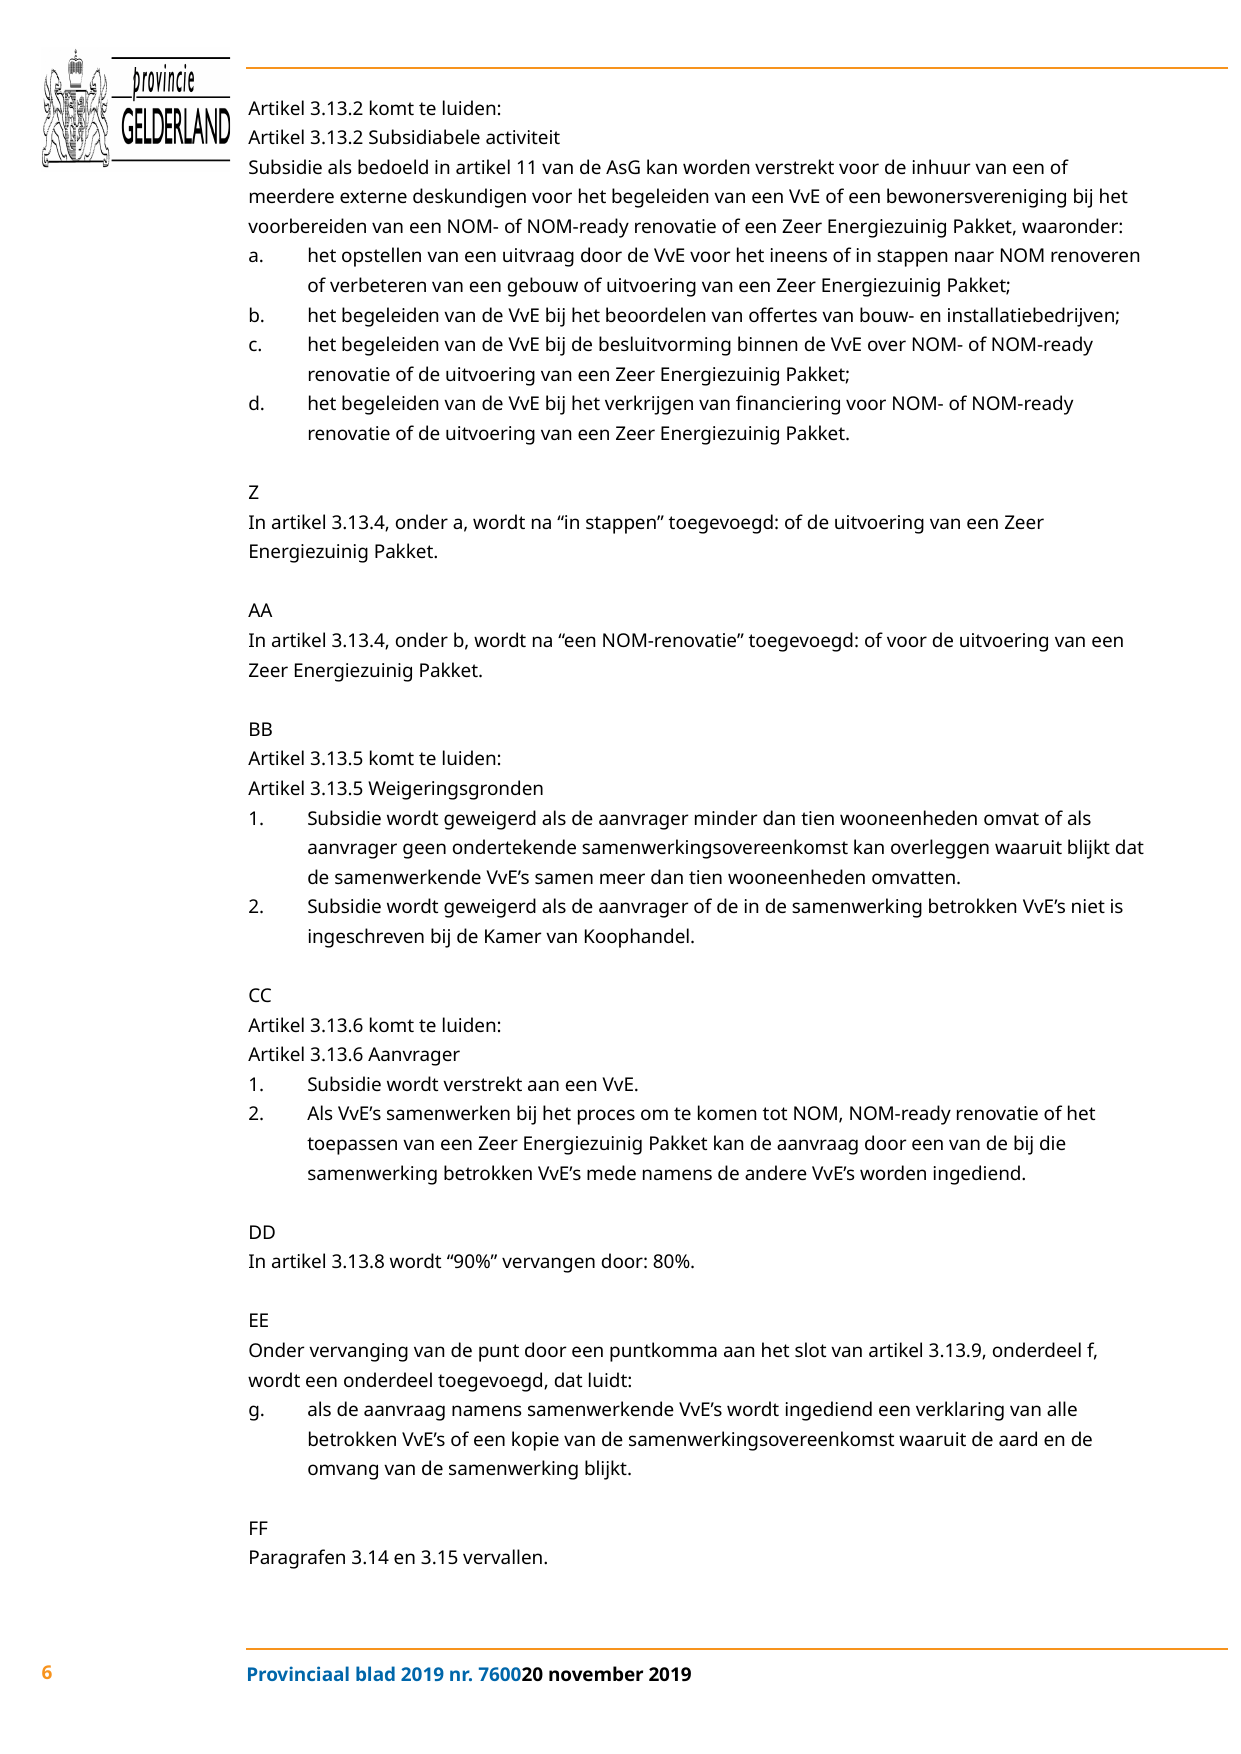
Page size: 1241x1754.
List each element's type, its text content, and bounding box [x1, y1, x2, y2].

picture [41, 47, 231, 172]
list het begeleiden van de VvE bij het beoordelen van offertes van bouw- en installatiebedrijven; [248, 302, 1152, 328]
text Artikel 3.13.6 Aanvrager [248, 1041, 1152, 1067]
text Artikel 3.13.5 komt te luiden: [248, 746, 1152, 771]
text AA [248, 598, 1152, 623]
text Artikel 3.13.2 Subsidiabele activiteit [248, 124, 1152, 150]
list Subsidie wordt geweigerd als de aanvrager minder dan tien wooneenheden omvat of als aanvrager geen ondertekende samenwerkingsovereenkomst kan overleggen waaruit blijkt dat de samenwerkende VvE’s samen meer dan tien wooneenheden omvatten. [248, 805, 1152, 890]
list als de aanvraag namens samenwerkende VvE’s wordt ingediend een verklaring van alle betrokken VvE’s of een kopie van de samenwerkingsovereenkomst waaruit de aard en de omvang van de samenwerking blijkt. [248, 1396, 1152, 1481]
text CC [248, 982, 1152, 1008]
list Subsidie wordt verstrekt aan een VvE. [248, 1071, 1152, 1097]
text EE [248, 1308, 1152, 1333]
text Artikel 3.13.2 komt te luiden: [248, 95, 1152, 121]
text DD [248, 1219, 1152, 1245]
list Subsidie wordt geweigerd als de aanvrager of de in de samenwerking betrokken VvE’s niet is ingeschreven bij de Kamer van Koophandel. [248, 893, 1152, 949]
text Z [248, 479, 1152, 505]
list het begeleiden van de VvE bij het verkrijgen van financiering voor NOM- of NOM-ready renovatie of de uitvoering van een Zeer Energiezuinig Pakket. [248, 391, 1152, 446]
text In artikel 3.13.4, onder a, wordt na “in stappen” toegevoegd: of de uitvoering van een Zeer Energiezuinig Pakket. [248, 509, 1152, 564]
list het begeleiden van de VvE bij de besluitvorming binnen de VvE over NOM- of NOM-ready renovatie of de uitvoering van een Zeer Energiezuinig Pakket; [248, 331, 1152, 387]
list Als VvE’s samenwerken bij het proces om te komen tot NOM, NOM-ready renovatie of het toepassen van een Zeer Energiezuinig Pakket kan de aanvraag door een van de bij die samenwerking betrokken VvE’s mede namens de andere VvE’s worden ingediend. [248, 1101, 1152, 1186]
text FF [248, 1515, 1152, 1541]
text In artikel 3.13.4, onder b, wordt na “een NOM-renovatie” toegevoegd: of voor de uitvoering van een Zeer Energiezuinig Pakket. [248, 627, 1152, 683]
text Onder vervanging van de punt door een puntkomma aan het slot van artikel 3.13.9, onderdeel f, wordt een onderdeel toegevoegd, dat luidt: [248, 1337, 1152, 1393]
text In artikel 3.13.8 wordt “90%” vervangen door: 80%. [248, 1248, 1152, 1274]
text Paragrafen 3.14 en 3.15 vervallen. [248, 1544, 1152, 1570]
list het opstellen van een uitvraag door de VvE voor het ineens of in stappen naar NOM renoveren of verbeteren van een gebouw of uitvoering van een Zeer Energiezuinig Pakket; [248, 243, 1152, 298]
text Artikel 3.13.6 komt te luiden: [248, 1012, 1152, 1038]
text Subsidie als bedoeld in artikel 11 van de AsG kan worden verstrekt voor de inhuur van een of meerdere externe deskundigen voor het begeleiden van een VvE of een bewonersvereniging bij het voorbereiden van een NOM- of NOM-ready renovatie of een Zeer Energiezuinig Pakket, waaronder: [248, 154, 1152, 239]
text Artikel 3.13.5 Weigeringsgronden [248, 775, 1152, 801]
text BB [248, 716, 1152, 742]
